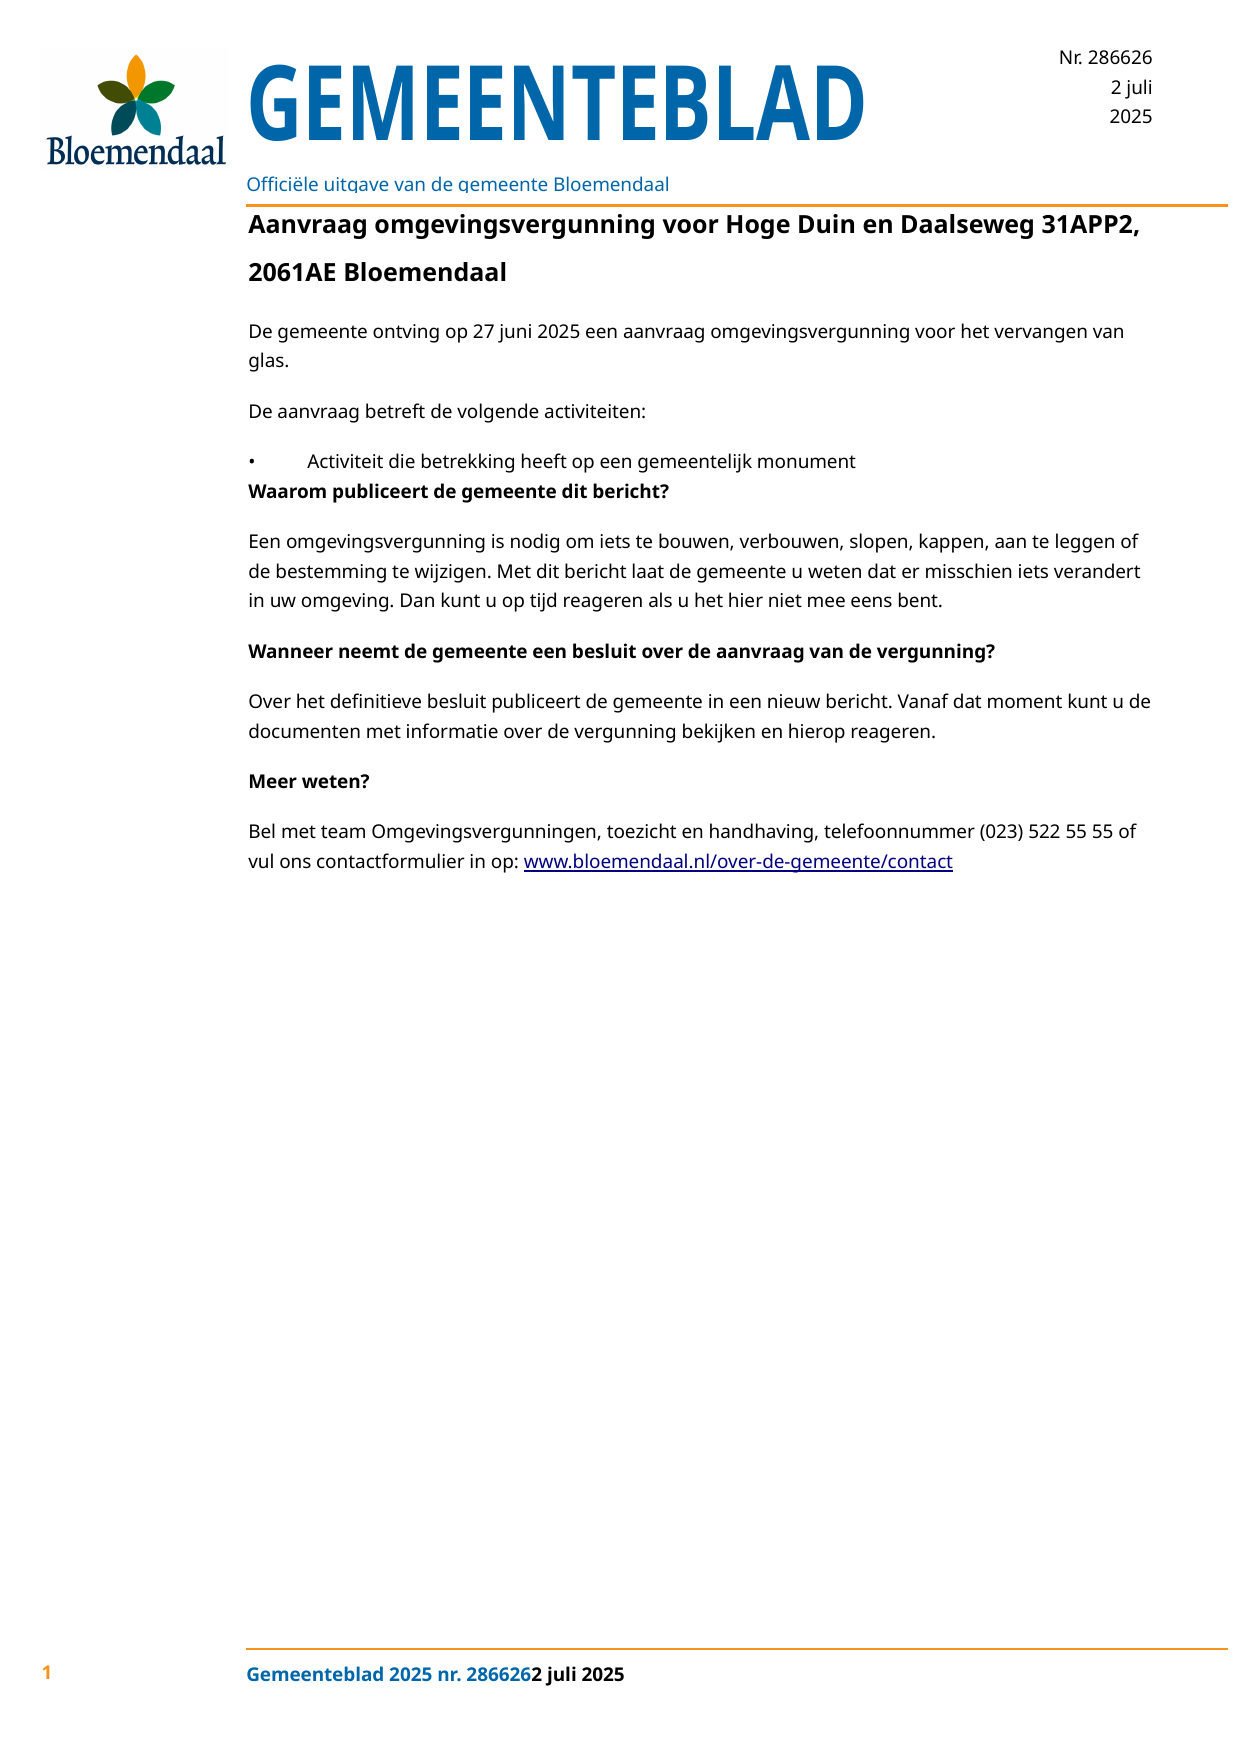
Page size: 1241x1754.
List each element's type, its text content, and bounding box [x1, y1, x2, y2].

picture [41, 47, 231, 172]
text De aanvraag betreft de volgende activiteiten: [248, 398, 1152, 424]
text Een omgevingsvergunning is nodig om iets te bouwen, verbouwen, slopen, kappen, aan te leggen of de bestemming te wijzigen. Met dit bericht laat de gemeente u weten dat er misschien iets verandert in uw omgeving. Dan kunt u op tijd reageren als u het hier niet mee eens bent. [248, 528, 1152, 613]
text Over het definitieve besluit publiceert de gemeente in een nieuw bericht. Vanaf dat moment kunt u de documenten met informatie over de vergunning bekijken en hierop reageren. [248, 688, 1152, 744]
text Meer weten? [248, 768, 1152, 794]
text Waarom publiceert de gemeente dit bericht? [248, 478, 1152, 504]
text Bel met team Omgevingsvergunningen, toezicht en handhaving, telefoonnummer (023) 522 55 55 of vul ons contactformulier in op: www.bloemendaal.nl/over-de-gemeente/contact [248, 819, 1152, 874]
text De gemeente ontving op 27 juni 2025 een aanvraag omgevingsvergunning voor het vervangen van glas. [248, 318, 1152, 373]
text Wanneer neemt de gemeente een besluit over de aanvraag van de vergunning? [248, 638, 1152, 664]
text Aanvraag omgevingsvergunning voor Hoge Duin en Daalseweg 31APP2, 2061AE Bloemendaal [248, 207, 1152, 288]
list Activiteit die betrekking heeft op een gemeentelijk monument [248, 448, 1152, 474]
